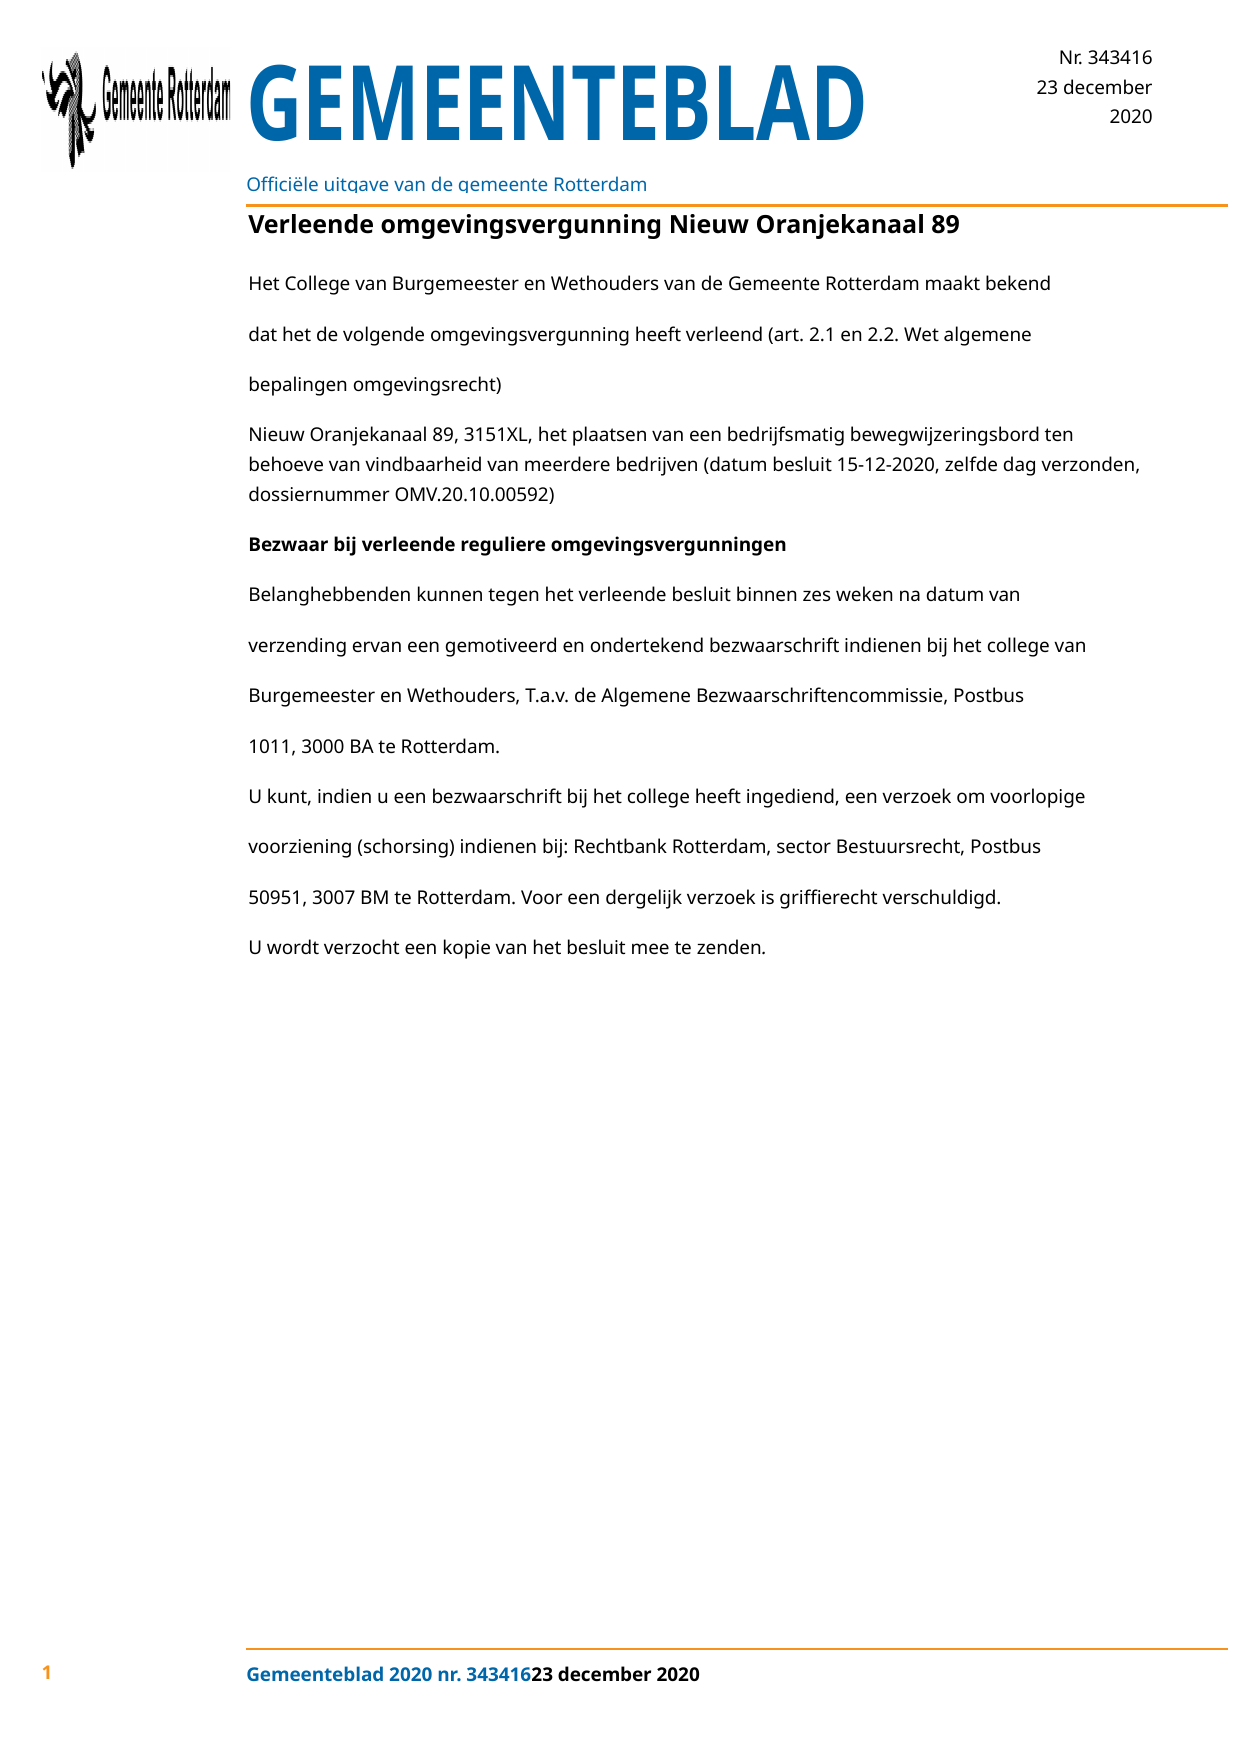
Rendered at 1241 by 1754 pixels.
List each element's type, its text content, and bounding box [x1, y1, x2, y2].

text bepalingen omgevingsrecht) [248, 371, 1152, 397]
text Het College van Burgemeester en Wethouders van de Gemeente Rotterdam maakt bekend [248, 270, 1152, 296]
text dat het de volgende omgevingsvergunning heeft verleend (art. 2.1 en 2.2. Wet algemene [248, 321, 1152, 346]
text Nieuw Oranjekanaal 89, 3151XL, het plaatsen van een bedrijfsmatig bewegwijzeringsbord ten behoeve van vindbaarheid van meerdere bedrijven (datum besluit 15-12-2020, zelfde dag verzonden, dossiernummer OMV.20.10.00592) [248, 422, 1152, 506]
text U wordt verzocht een kopie van het besluit mee te zenden. [248, 934, 1152, 960]
text 1011, 3000 BA te Rotterdam. [248, 733, 1152, 758]
text Verleende omgevingsvergunning Nieuw Oranjekanaal 89 [248, 207, 1152, 241]
text verzending ervan een gemotiveerd en ondertekend bezwaarschrift indienen bij het college van [248, 632, 1152, 658]
text Burgemeester en Wethouders, T.a.v. de Algemene Bezwaarschriftencommissie, Postbus [248, 682, 1152, 708]
text Belanghebbenden kunnen tegen het verleende besluit binnen zes weken na datum van [248, 582, 1152, 607]
text voorziening (schorsing) indienen bij: Rechtbank Rotterdam, sector Bestuursrecht, Postbus [248, 834, 1152, 859]
text Bezwaar bij verleende reguliere omgevingsvergunningen [248, 531, 1152, 557]
text U kunt, indien u een bezwaarschrift bij het college heeft ingediend, een verzoek om voorlopige [248, 783, 1152, 809]
picture [41, 47, 231, 172]
text 50951, 3007 BM te Rotterdam. Voor een dergelijk verzoek is griffierecht verschuldigd. [248, 884, 1152, 910]
